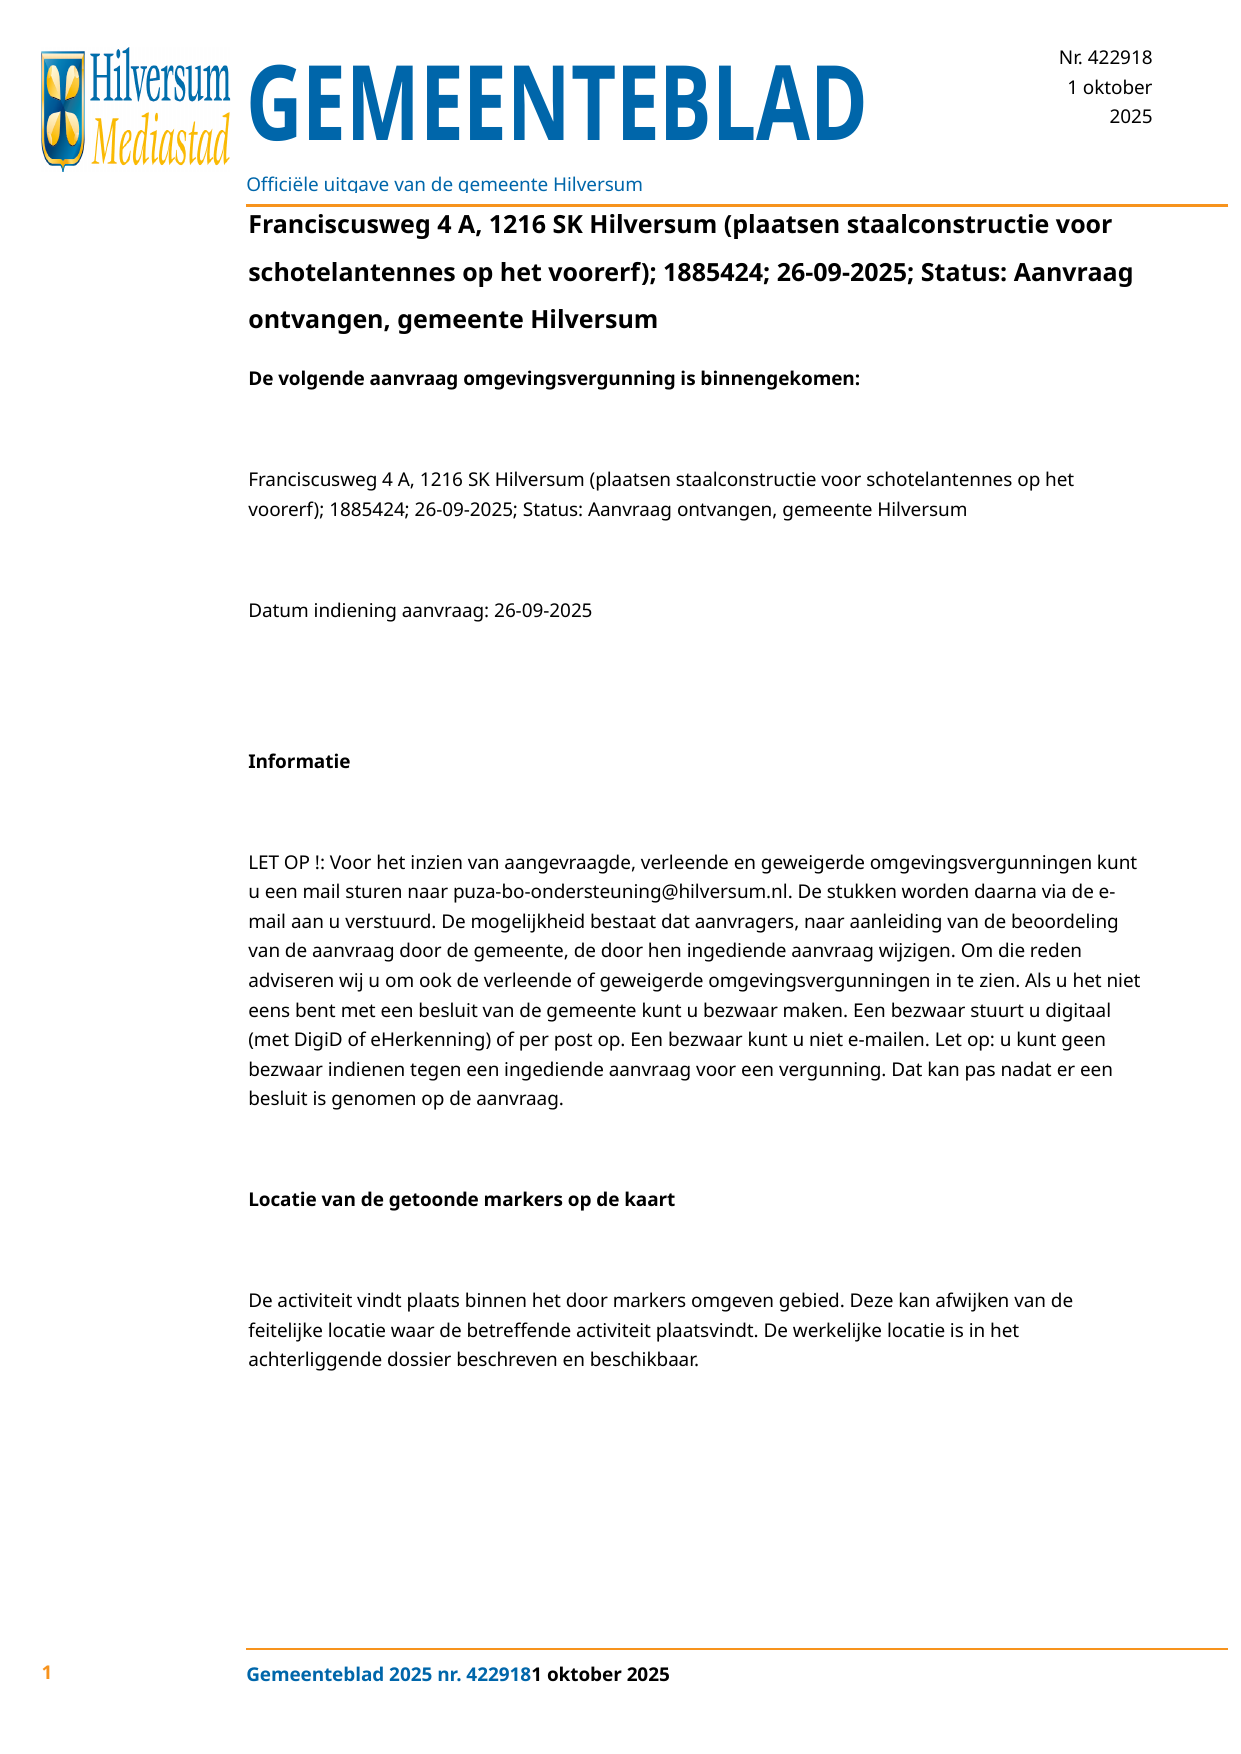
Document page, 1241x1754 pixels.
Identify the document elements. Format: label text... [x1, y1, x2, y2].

text Informatie [248, 748, 1152, 774]
text Franciscusweg 4 A, 1216 SK Hilversum (plaatsen staalconstructie voor schotelantennes op het voorerf); 1885424; 26-09-2025; Status: Aanvraag ontvangen, gemeente Hilversum [248, 207, 1152, 336]
text LET OP !: Voor het inzien van aangevraagde, verleende en geweigerde omgevingsvergunningen kunt u een mail sturen naar puza-bo-ondersteuning@hilversum.nl. De stukken worden daarna via de e-mail aan u verstuurd. De mogelijkheid bestaat dat aanvragers, naar aanleiding van de beoordeling van de aanvraag door de gemeente, de door hen ingediende aanvraag wijzigen. Om die reden adviseren wij u om ook de verleende of geweigerde omgevingsvergunningen in te zien. Als u het niet eens bent met een besluit van de gemeente kunt u bezwaar maken. Een bezwaar stuurt u digitaal (met DigiD of eHerkenning) of per post op. Een bezwaar kunt u niet e-mailen. Let op: u kunt geen bezwaar indienen tegen een ingediende aanvraag voor een vergunning. Dat kan pas nadat er een besluit is genomen op de aanvraag. [248, 849, 1152, 1111]
text Locatie van de getoonde markers op de kaart [248, 1186, 1152, 1212]
text De volgende aanvraag omgevingsvergunning is binnengekomen: [248, 366, 1152, 391]
text Datum indiening aanvraag: 26-09-2025 [248, 597, 1152, 622]
text De activiteit vindt plaats binnen het door markers omgeven gebied. Deze kan afwijken van de feitelijke locatie waar de betreffende activiteit plaatsvindt. De werkelijke locatie is in het achterliggende dossier beschreven en beschikbaar. [248, 1287, 1152, 1372]
text Franciscusweg 4 A, 1216 SK Hilversum (plaatsen staalconstructie voor schotelantennes op het voorerf); 1885424; 26-09-2025; Status: Aanvraag ontvangen, gemeente Hilversum [248, 466, 1152, 522]
picture [41, 47, 231, 172]
